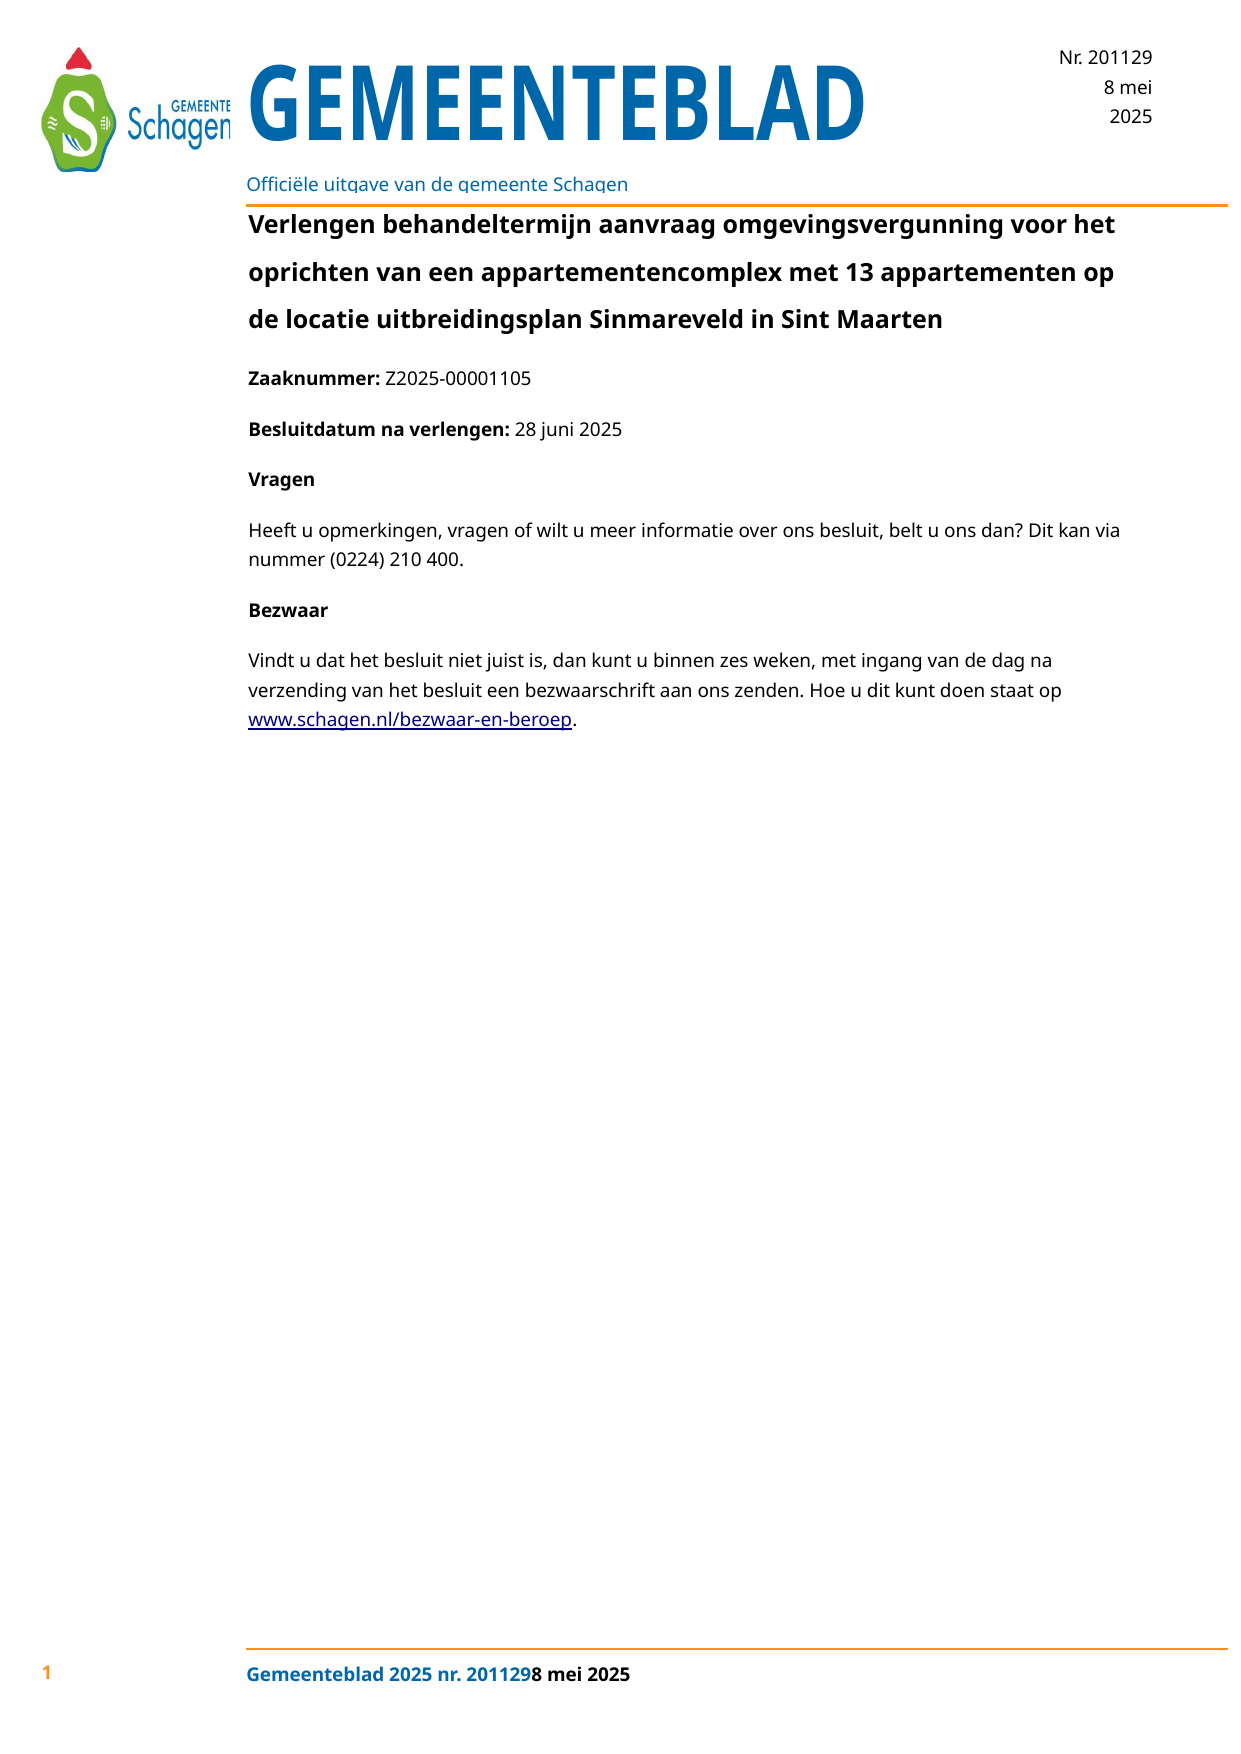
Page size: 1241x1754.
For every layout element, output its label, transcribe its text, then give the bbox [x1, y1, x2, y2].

text Heeft u opmerkingen, vragen of wilt u meer informatie over ons besluit, belt u ons dan? Dit kan via nummer (0224) 210 400. [248, 517, 1152, 572]
text Vindt u dat het besluit niet juist is, dan kunt u binnen zes weken, met ingang van de dag na verzending van het besluit een bezwaarschrift aan ons zenden. Hoe u dit kunt doen staat op www.schagen.nl/bezwaar-en-beroep. [248, 647, 1152, 732]
text Besluitdatum na verlengen: 28 juni 2025 [248, 416, 1152, 442]
text Vragen [248, 466, 1152, 492]
picture [41, 47, 231, 172]
text Bezwaar [248, 597, 1152, 622]
text Verlengen behandeltermijn aanvraag omgevingsvergunning voor het oprichten van een appartementencomplex met 13 appartementen op de locatie uitbreidingsplan Sinmareveld in Sint Maarten [248, 207, 1152, 336]
text Zaaknummer: Z2025-00001105 [248, 366, 1152, 391]
